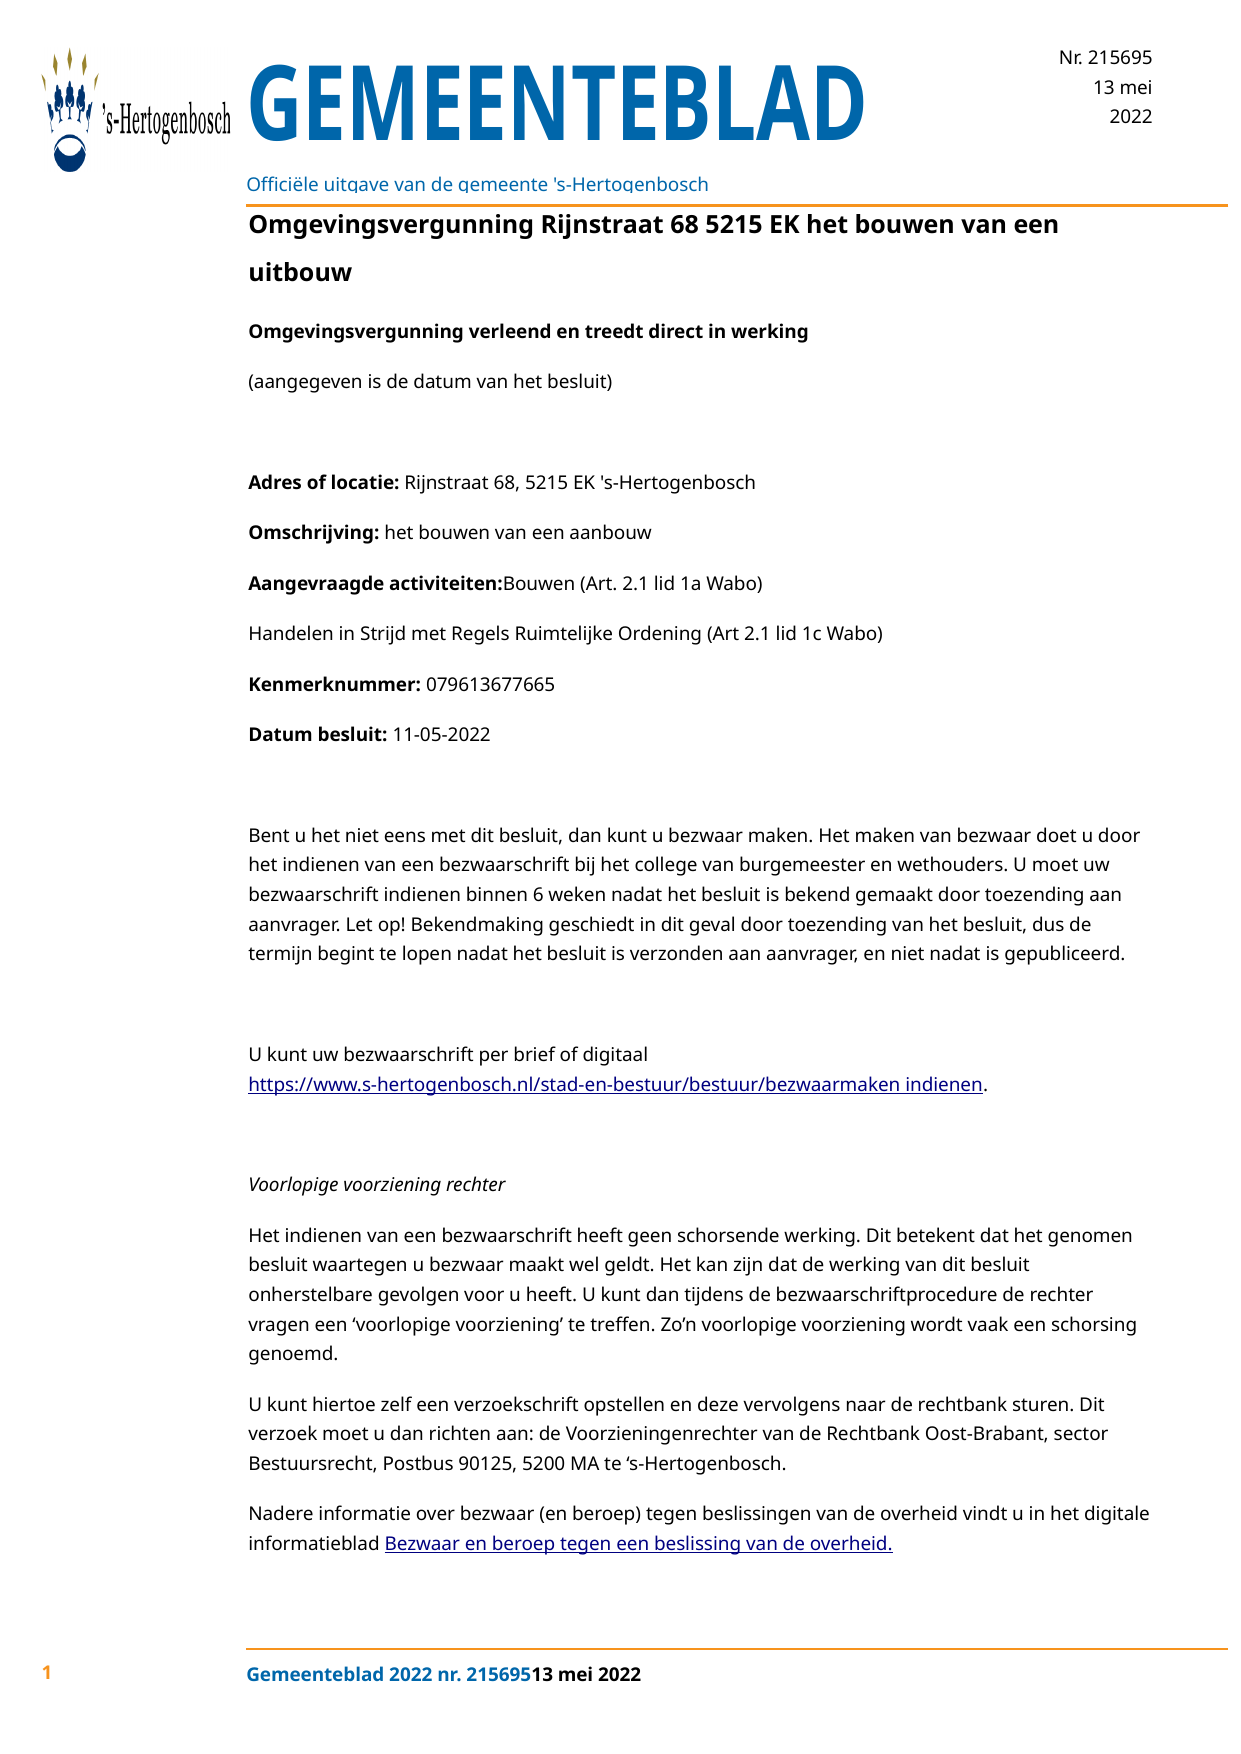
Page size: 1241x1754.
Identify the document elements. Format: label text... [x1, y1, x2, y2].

text Adres of locatie: Rijnstraat 68, 5215 EK 's-Hertogenbosch [248, 469, 1152, 495]
text Omgevingsvergunning Rijnstraat 68 5215 EK het bouwen van een uitbouw [248, 207, 1152, 288]
text Kenmerknummer: 079613677665 [248, 671, 1152, 697]
text U kunt hiertoe zelf een verzoekschrift opstellen en deze vervolgens naar de rechtbank sturen. Dit verzoek moet u dan richten aan: de Voorzieningenrechter van de Rechtbank Oost-Brabant, sector Bestuursrecht, Postbus 90125, 5200 MA te ‘s-Hertogenbosch. [248, 1391, 1152, 1476]
text Omschrijving: het bouwen van een aanbouw [248, 519, 1152, 545]
text Bent u het niet eens met dit besluit, dan kunt u bezwaar maken. Het maken van bezwaar doet u door het indienen van een bezwaarschrift bij het college van burgemeester en wethouders. U moet uw bezwaarschrift indienen binnen 6 weken nadat het besluit is bekend gemaakt door toezending aan aanvrager. Let op! Bekendmaking geschiedt in dit geval door toezending van het besluit, dus de termijn begint te lopen nadat het besluit is verzonden aan aanvrager, en niet nadat is gepubliceerd. [248, 822, 1152, 966]
text Voorlopige voorziening rechter [248, 1172, 1152, 1197]
text Datum besluit: 11-05-2022 [248, 721, 1152, 747]
text Aangevraagde activiteiten:Bouwen (Art. 2.1 lid 1a Wabo) [248, 570, 1152, 596]
text Omgevingsvergunning verleend en treedt direct in werking [248, 318, 1152, 344]
text (aangegeven is de datum van het besluit) [248, 368, 1152, 394]
text U kunt uw bezwaarschrift per brief of digitaal https://www.s-hertogenbosch.nl/stad-en-bestuur/bestuur/bezwaarmaken indienen. [248, 1041, 1152, 1097]
text Het indienen van een bezwaarschrift heeft geen schorsende werking. Dit betekent dat het genomen besluit waartegen u bezwaar maakt wel geldt. Het kan zijn dat de werking van dit besluit onherstelbare gevolgen voor u heeft. U kunt dan tijdens de bezwaarschriftprocedure de rechter vragen een ‘voorlopige voorziening’ te treffen. Zo’n voorlopige voorziening wordt vaak een schorsing genoemd. [248, 1222, 1152, 1366]
picture [41, 47, 231, 172]
text Nadere informatie over bezwaar (en beroep) tegen beslissingen van de overheid vindt u in het digitale informatieblad Bezwaar en beroep tegen een beslissing van de overheid. [248, 1500, 1152, 1556]
text Handelen in Strijd met Regels Ruimtelijke Ordening (Art 2.1 lid 1c Wabo) [248, 620, 1152, 646]
